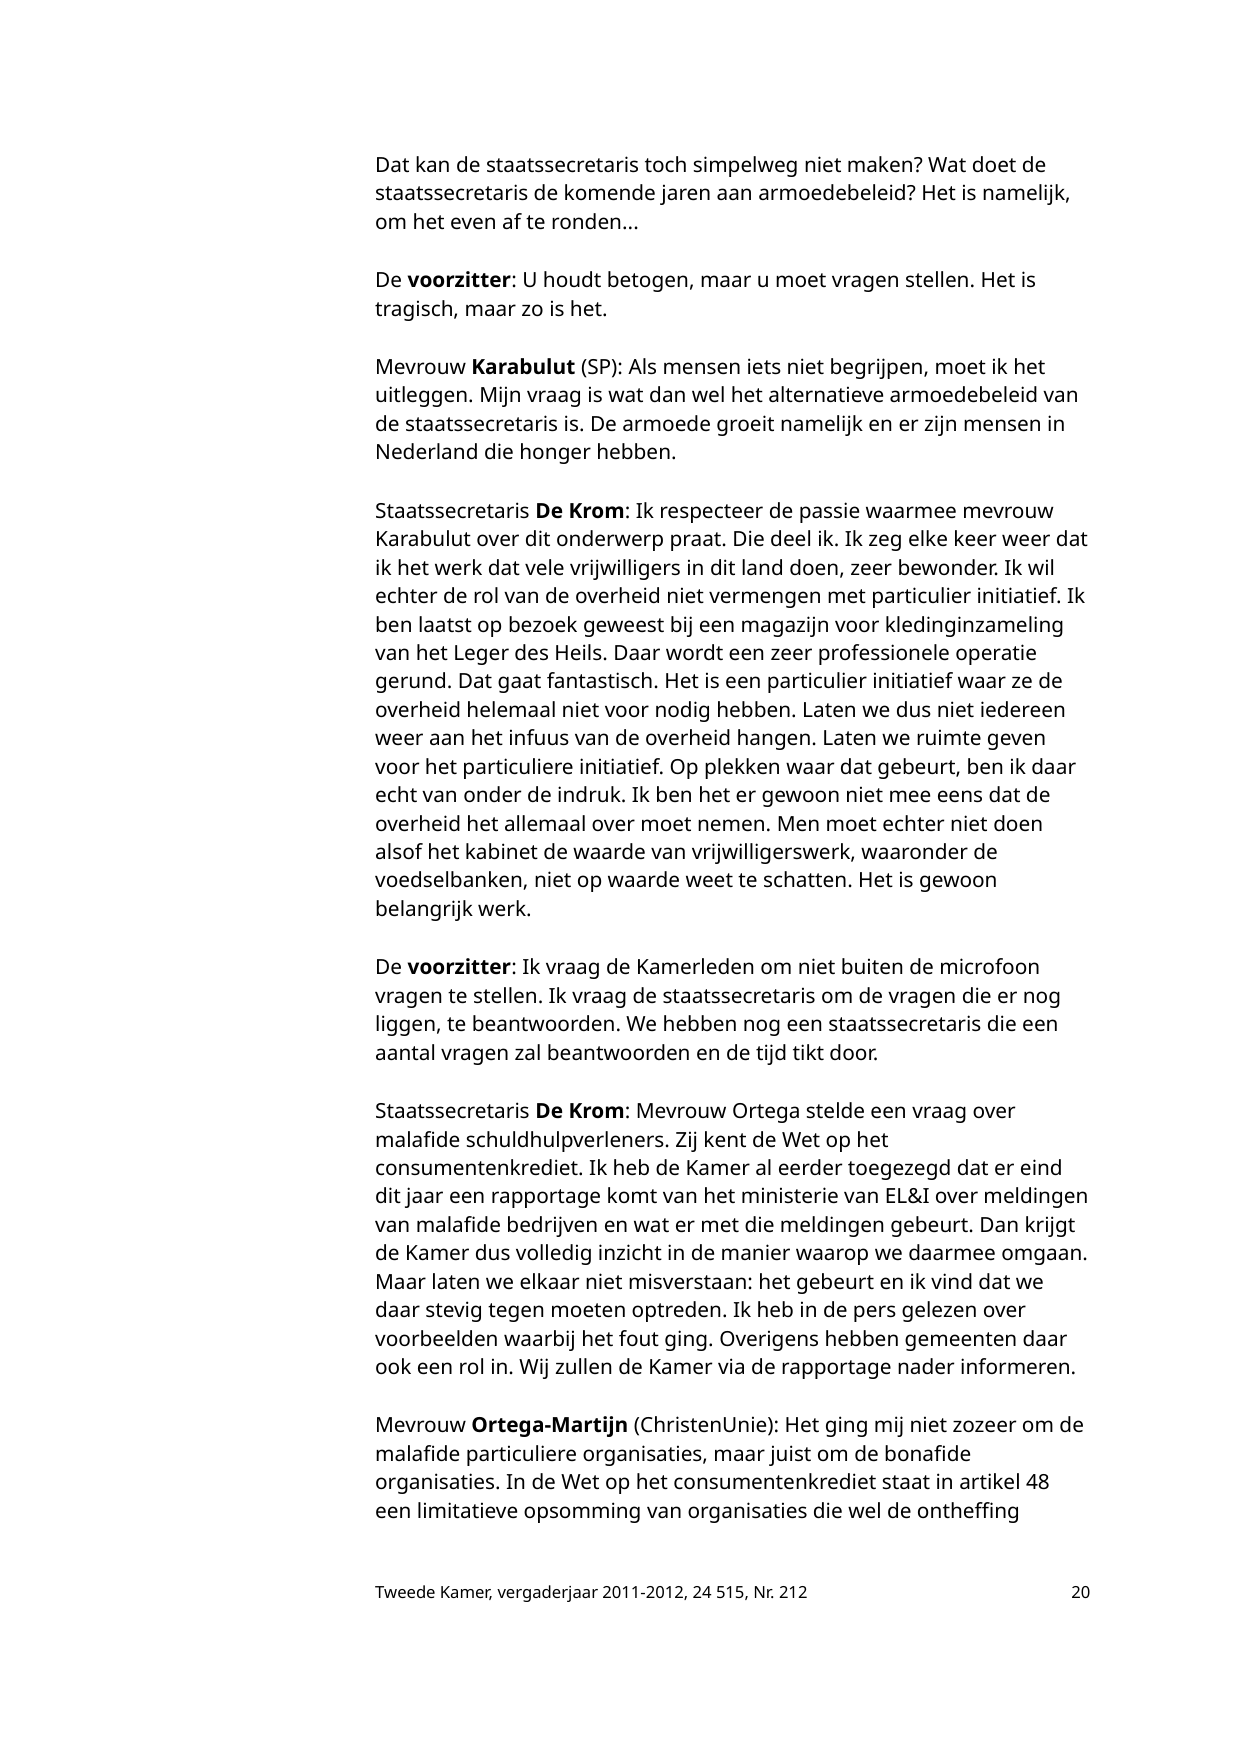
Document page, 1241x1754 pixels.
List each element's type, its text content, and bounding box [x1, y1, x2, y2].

text Staatssecretaris De Krom: Mevrouw Ortega stelde een vraag over malafide schuldhulpverleners. Zij kent de Wet op het consumentenkrediet. Ik heb de Kamer al eerder toegezegd dat er eind dit jaar een rapportage komt van het ministerie van EL&I over meldingen van malafide bedrijven en wat er met die meldingen gebeurt. Dan krijgt de Kamer dus volledig inzicht in de manier waarop we daarmee omgaan. Maar laten we elkaar niet misverstaan: het gebeurt en ik vind dat we daar stevig tegen moeten optreden. Ik heb in de pers gelezen over voorbeelden waarbij het fout ging. Overigens hebben gemeenten daar ook een rol in. Wij zullen de Kamer via de rapportage nader informeren. [375, 1096, 1090, 1381]
text Mevrouw Karabulut (SP): Als mensen iets niet begrijpen, moet ik het uitleggen. Mijn vraag is wat dan wel het alternatieve armoedebeleid van de staatssecretaris is. De armoede groeit namelijk en er zijn mensen in Nederland die honger hebben. [375, 352, 1090, 466]
text De voorzitter: Ik vraag de Kamerleden om niet buiten de microfoon vragen te stellen. Ik vraag de staatssecretaris om de vragen die er nog liggen, te beantwoorden. We hebben nog een staatssecretaris die een aantal vragen zal beantwoorden en de tijd tikt door. [375, 952, 1090, 1066]
text Mevrouw Ortega-Martijn (ChristenUnie): Het ging mij niet zozeer om de malafide particuliere organisaties, maar juist om de bonafide organisaties. In de Wet op het consumentenkrediet staat in artikel 48 een limitatieve opsomming van organisaties die wel de ontheffing [375, 1411, 1090, 1524]
text De voorzitter: U houdt betogen, maar u moet vragen stellen. Het is tragisch, maar zo is het. [375, 265, 1090, 322]
text Staatssecretaris De Krom: Ik respecteer de passie waarmee mevrouw Karabulut over dit onderwerp praat. Die deel ik. Ik zeg elke keer weer dat ik het werk dat vele vrijwilligers in dit land doen, zeer bewonder. Ik wil echter de rol van de overheid niet vermengen met particulier initiatief. Ik ben laatst op bezoek geweest bij een magazijn voor kledinginzameling van het Leger des Heils. Daar wordt een zeer professionele operatie gerund. Dat gaat fantastisch. Het is een particulier initiatief waar ze de overheid helemaal niet voor nodig hebben. Laten we dus niet iedereen weer aan het infuus van de overheid hangen. Laten we ruimte geven voor het particuliere initiatief. Op plekken waar dat gebeurt, ben ik daar echt van onder de indruk. Ik ben het er gewoon niet mee eens dat de overheid het allemaal over moet nemen. Men moet echter niet doen alsof het kabinet de waarde van vrijwilligerswerk, waaronder de voedselbanken, niet op waarde weet te schatten. Het is gewoon belangrijk werk. [375, 496, 1090, 922]
text Dat kan de staatssecretaris toch simpelweg niet maken? Wat doet de staatssecretaris de komende jaren aan armoedebeleid? Het is namelijk, om het even af te ronden... [375, 150, 1090, 235]
